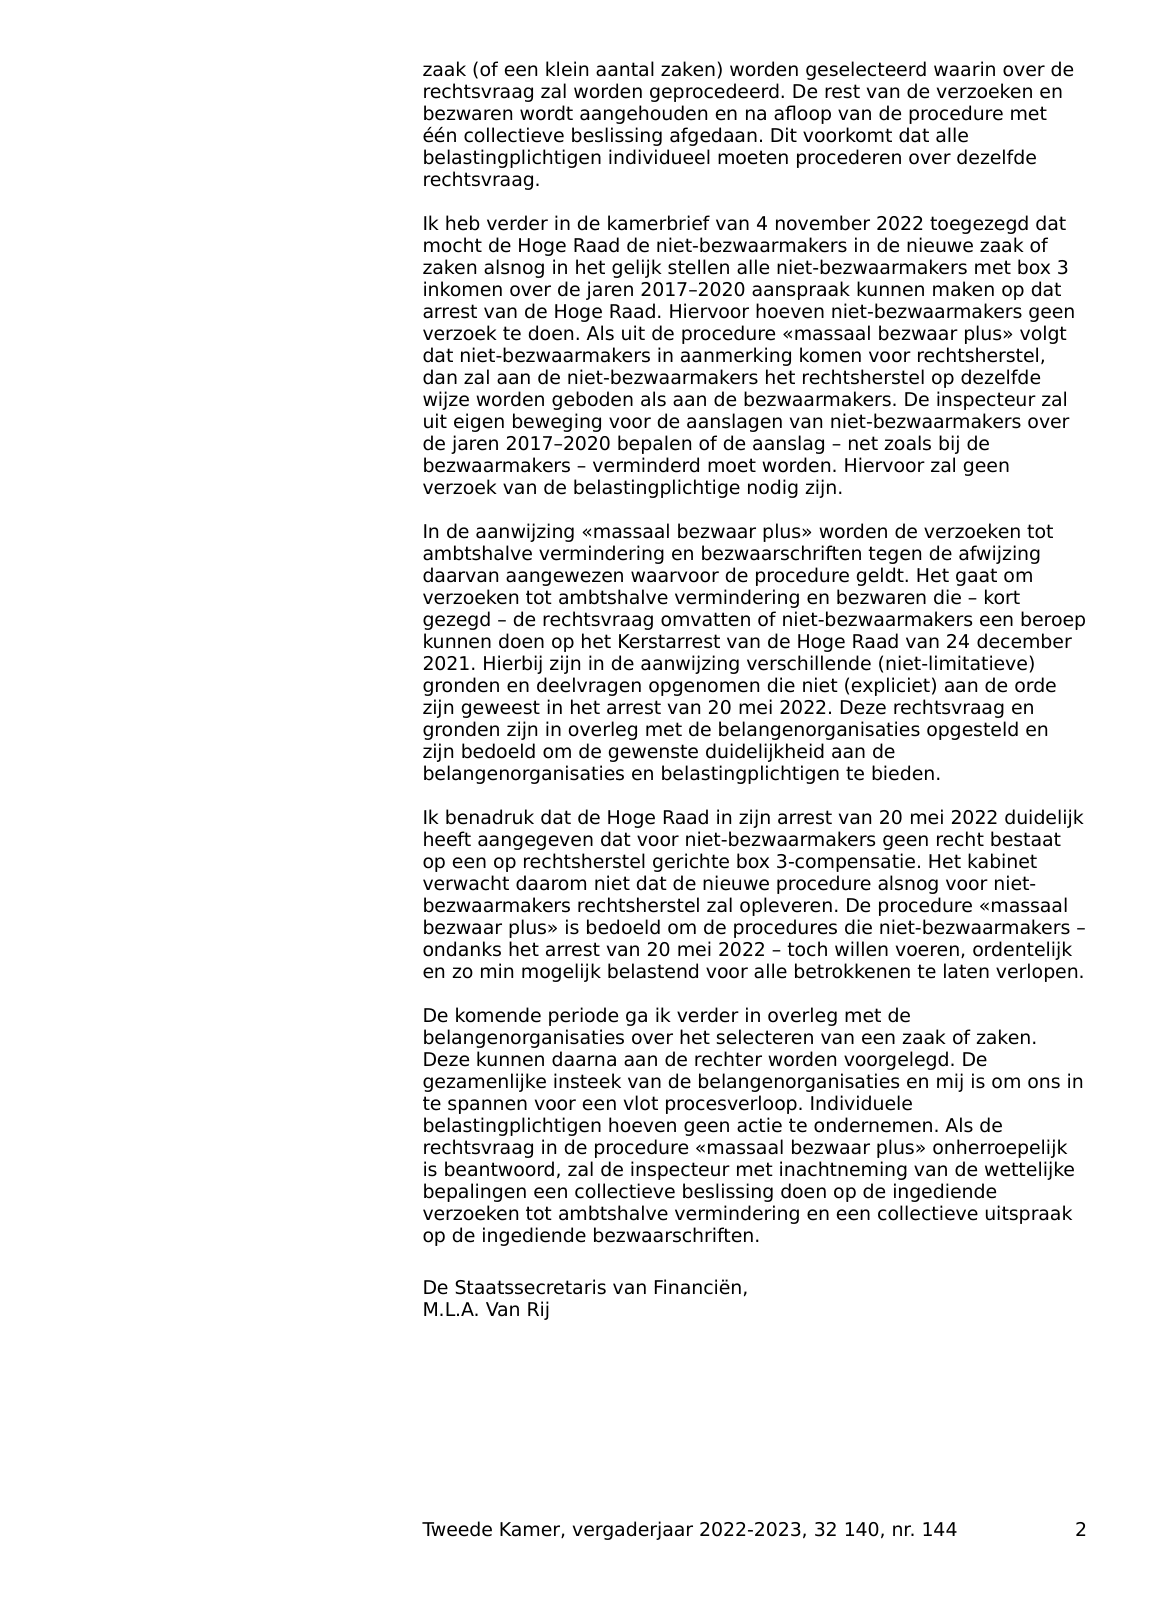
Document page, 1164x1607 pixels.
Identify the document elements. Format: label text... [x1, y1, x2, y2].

text Ik benadruk dat de Hoge Raad in zijn arrest van 20 mei 2022 duidelijk heeft aangegeven dat voor niet-bezwaarmakers geen recht bestaat op een op rechtsherstel gerichte box 3-compensatie. Het kabinet verwacht daarom niet dat de nieuwe procedure alsnog voor niet-bezwaarmakers rechtsherstel zal opleveren. De procedure «massaal bezwaar plus» is bedoeld om de procedures die niet-bezwaarmakers – ondanks het arrest van 20 mei 2022 – toch willen voeren, ordentelijk en zo min mogelijk belastend voor alle betrokkenen te laten verlopen. [422, 807, 1087, 983]
text De Staatssecretaris van Financiën, M.L.A. Van Rij [422, 1277, 1087, 1321]
text Ik heb verder in de kamerbrief van 4 november 2022 toegezegd dat mocht de Hoge Raad de niet-bezwaarmakers in de nieuwe zaak of zaken alsnog in het gelijk stellen alle niet-bezwaarmakers met box 3 inkomen over de jaren 2017–2020 aanspraak kunnen maken op dat arrest van de Hoge Raad. Hiervoor hoeven niet-bezwaarmakers geen verzoek te doen. Als uit de procedure «massaal bezwaar plus» volgt dat niet-bezwaarmakers in aanmerking komen voor rechtsherstel, dan zal aan de niet-bezwaarmakers het rechtsherstel op dezelfde wijze worden geboden als aan de bezwaarmakers. De inspecteur zal uit eigen beweging voor de aanslagen van niet-bezwaarmakers over de jaren 2017–2020 bepalen of de aanslag – net zoals bij de bezwaarmakers – verminderd moet worden. Hiervoor zal geen verzoek van de belastingplichtige nodig zijn. [422, 213, 1087, 499]
text zaak (of een klein aantal zaken) worden geselecteerd waarin over de rechtsvraag zal worden geprocedeerd. De rest van de verzoeken en bezwaren wordt aangehouden en na afloop van de procedure met één collectieve beslissing afgedaan. Dit voorkomt dat alle belastingplichtigen individueel moeten procederen over dezelfde rechtsvraag. [422, 59, 1087, 191]
text De komende periode ga ik verder in overleg met de belangenorganisaties over het selecteren van een zaak of zaken. Deze kunnen daarna aan de rechter worden voorgelegd. De gezamenlijke insteek van de belangenorganisaties en mij is om ons in te spannen voor een vlot procesverloop. Individuele belastingplichtigen hoeven geen actie te ondernemen. Als de rechtsvraag in de procedure «massaal bezwaar plus» onherroepelijk is beantwoord, zal de inspecteur met inachtneming van de wettelijke bepalingen een collectieve beslissing doen op de ingediende verzoeken tot ambtshalve vermindering en een collectieve uitspraak op de ingediende bezwaarschriften. [422, 1005, 1087, 1247]
text In de aanwijzing «massaal bezwaar plus» worden de verzoeken tot ambtshalve vermindering en bezwaarschriften tegen de afwijzing daarvan aangewezen waarvoor de procedure geldt. Het gaat om verzoeken tot ambtshalve vermindering en bezwaren die – kort gezegd – de rechtsvraag omvatten of niet-bezwaarmakers een beroep kunnen doen op het Kerstarrest van de Hoge Raad van 24 december 2021. Hierbij zijn in de aanwijzing verschillende (niet-limitatieve) gronden en deelvragen opgenomen die niet (expliciet) aan de orde zijn geweest in het arrest van 20 mei 2022. Deze rechtsvraag en gronden zijn in overleg met de belangenorganisaties opgesteld en zijn bedoeld om de gewenste duidelijkheid aan de belangenorganisaties en belastingplichtigen te bieden. [422, 521, 1087, 785]
